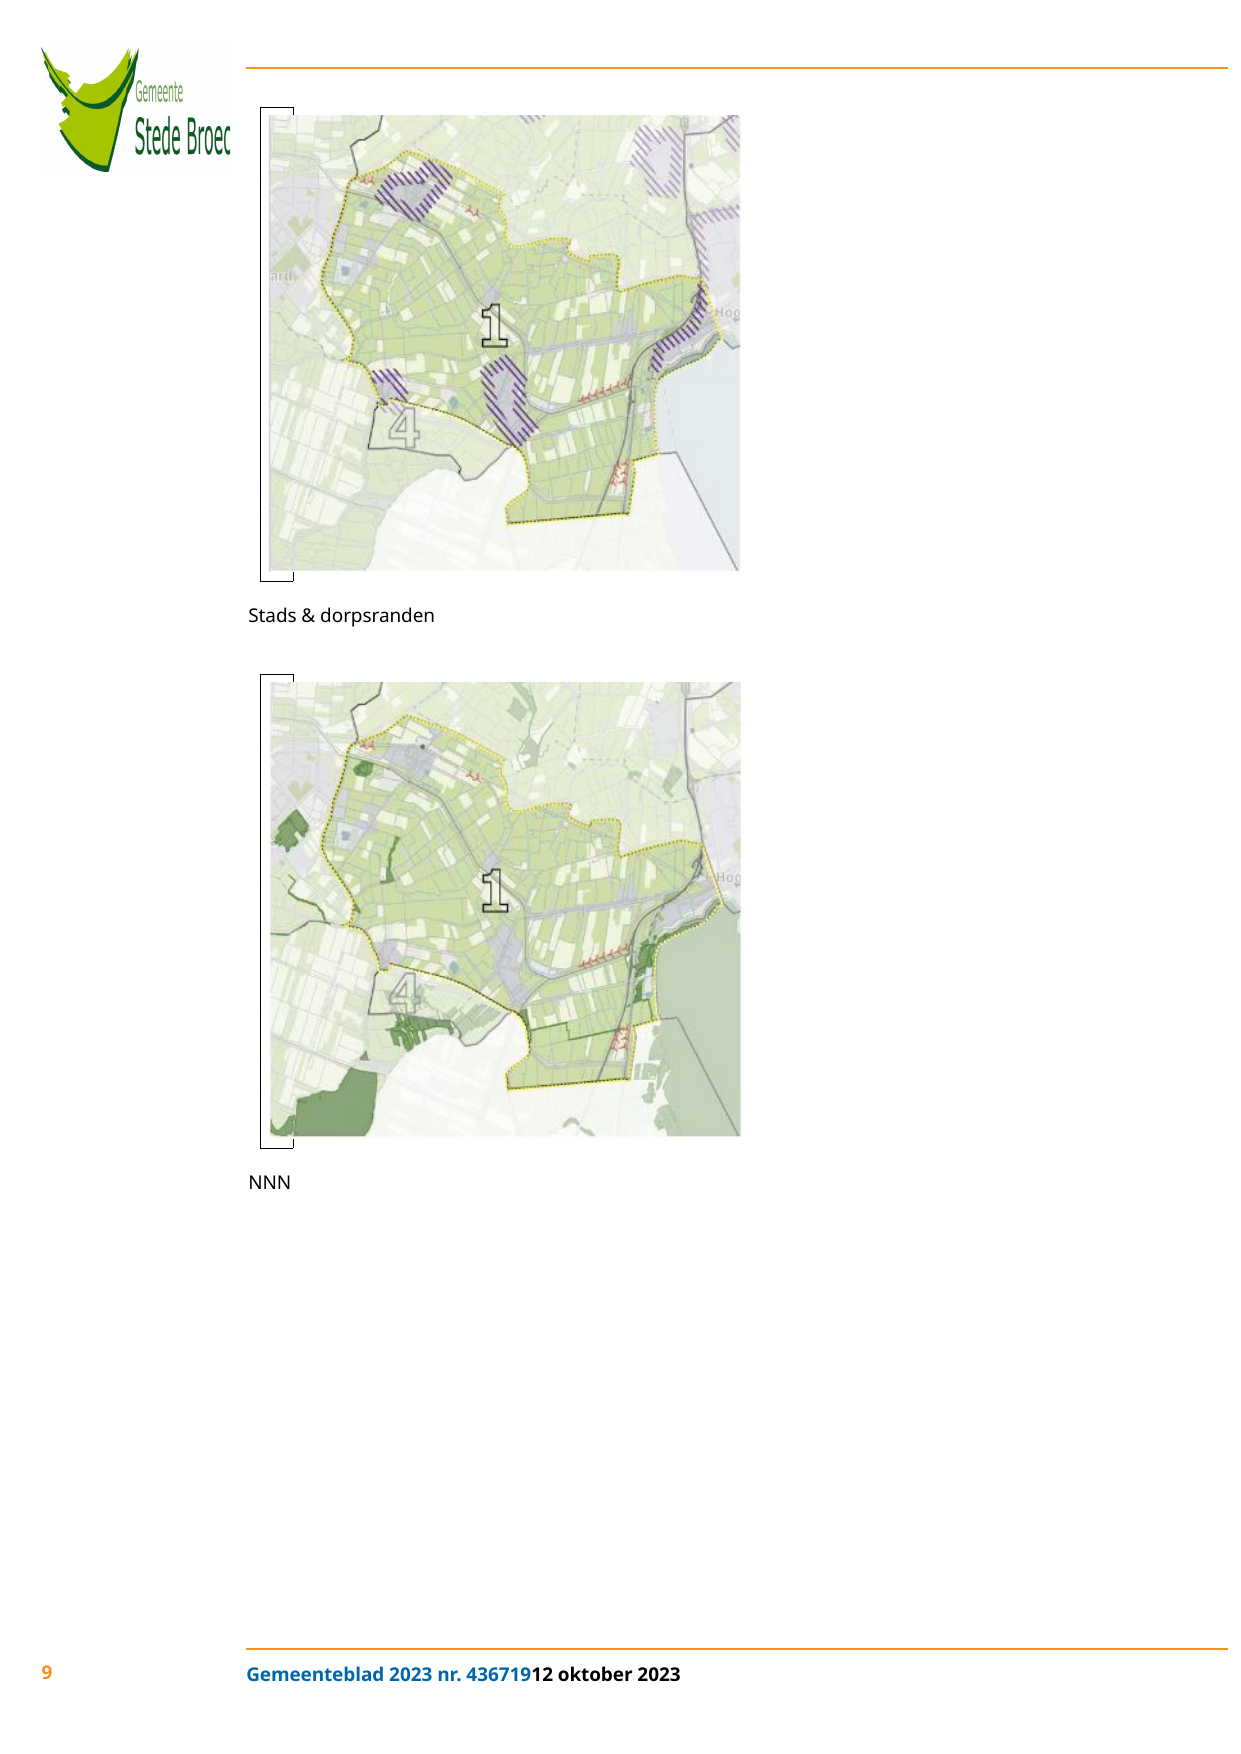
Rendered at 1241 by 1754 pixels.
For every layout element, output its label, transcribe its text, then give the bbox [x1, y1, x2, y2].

picture [268, 682, 741, 1139]
text NNN [248, 1169, 1152, 1195]
text Stads & dorpsranden [248, 602, 1152, 628]
picture [41, 47, 231, 172]
picture [268, 115, 741, 572]
